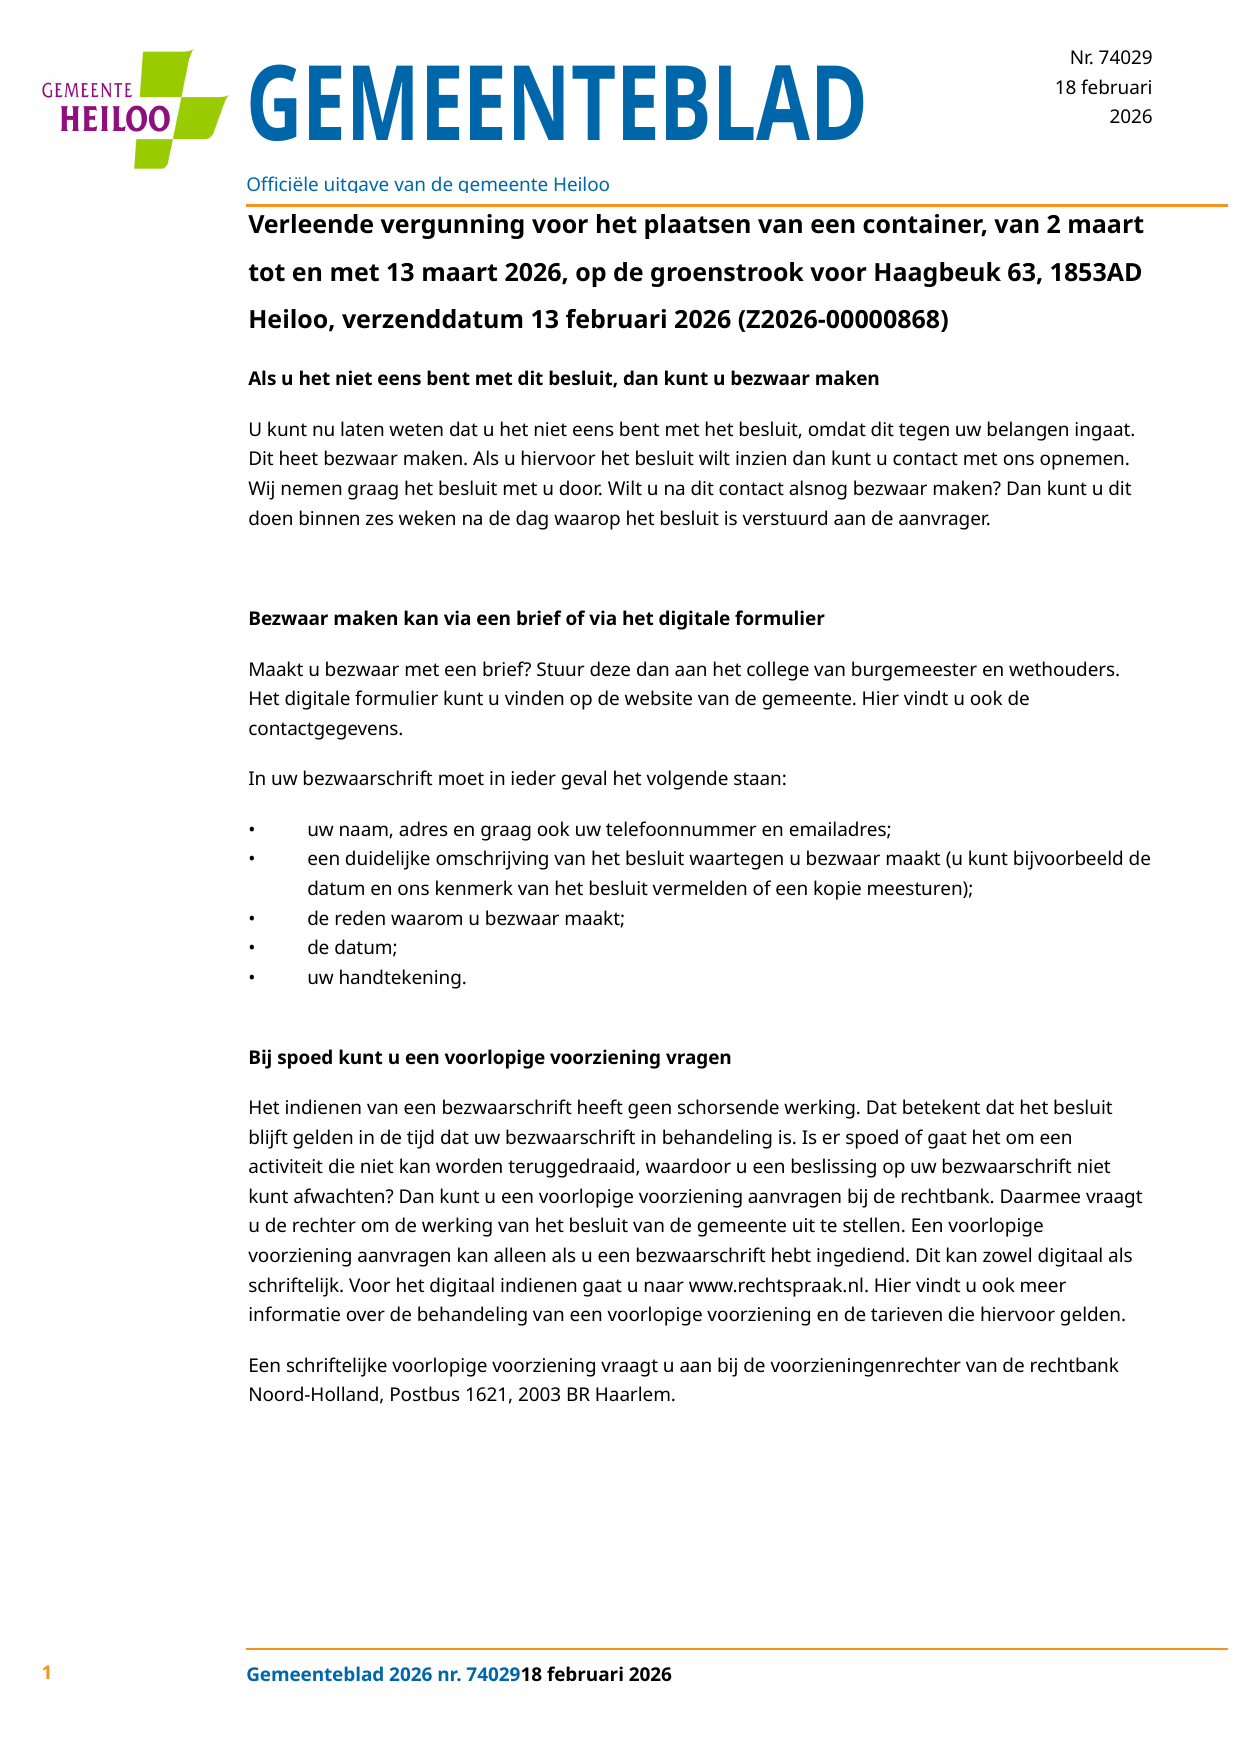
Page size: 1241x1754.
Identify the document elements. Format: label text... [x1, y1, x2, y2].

text Verleende vergunning voor het plaatsen van een container, van 2 maart tot en met 13 maart 2026, op de groenstrook voor Haagbeuk 63, 1853AD Heiloo, verzenddatum 13 februari 2026 (Z2026-00000868) [248, 207, 1152, 336]
list uw naam, adres en graag ook uw telefoonnummer en emailadres; [248, 816, 1152, 842]
text Bezwaar maken kan via een brief of via het digitale formulier [248, 606, 1152, 631]
text Maakt u bezwaar met een brief? Stuur deze dan aan het college van burgemeester en wethouders. Het digitale formulier kunt u vinden op de website van de gemeente. Hier vindt u ook de contactgegevens. [248, 656, 1152, 741]
text U kunt nu laten weten dat u het niet eens bent met het besluit, omdat dit tegen uw belangen ingaat. Dit heet bezwaar maken. Als u hiervoor het besluit wilt inzien dan kunt u contact met ons opnemen. Wij nemen graag het besluit met u door. Wilt u na dit contact alsnog bezwaar maken? Dan kunt u dit doen binnen zes weken na de dag waarop het besluit is verstuurd aan de aanvrager. [248, 416, 1152, 530]
text Bij spoed kunt u een voorlopige voorziening vragen [248, 1044, 1152, 1069]
list een duidelijke omschrijving van het besluit waartegen u bezwaar maakt (u kunt bijvoorbeeld de datum en ons kenmerk van het besluit vermelden of een kopie meesturen); [248, 846, 1152, 901]
list de reden waarom u bezwaar maakt; [248, 905, 1152, 930]
text In uw bezwaarschrift moet in ieder geval het volgende staan: [248, 766, 1152, 791]
text Het indienen van een bezwaarschrift heeft geen schorsende werking. Dat betekent dat het besluit blijft gelden in de tijd dat uw bezwaarschrift in behandeling is. Is er spoed of gaat het om een activiteit die niet kan worden teruggedraaid, waardoor u een beslissing op uw bezwaarschrift niet kunt afwachten? Dan kunt u een voorlopige voorziening aanvragen bij de rechtbank. Daarmee vraagt u de rechter om de werking van het besluit van de gemeente uit te stellen. Een voorlopige voorziening aanvragen kan alleen als u een bezwaarschrift hebt ingediend. Dit kan zowel digitaal als schriftelijk. Voor het digitaal indienen gaat u naar www.rechtspraak.nl. Hier vindt u ook meer informatie over de behandeling van een voorlopige voorziening en de tarieven die hiervoor gelden. [248, 1094, 1152, 1327]
text Als u het niet eens bent met dit besluit, dan kunt u bezwaar maken [248, 366, 1152, 391]
list de datum; [248, 934, 1152, 960]
text Een schriftelijke voorlopige voorziening vraagt u aan bij de voorzieningenrechter van de rechtbank Noord-Holland, Postbus 1621, 2003 BR Haarlem. [248, 1352, 1152, 1407]
picture [41, 47, 231, 172]
list uw handtekening. [248, 964, 1152, 989]
